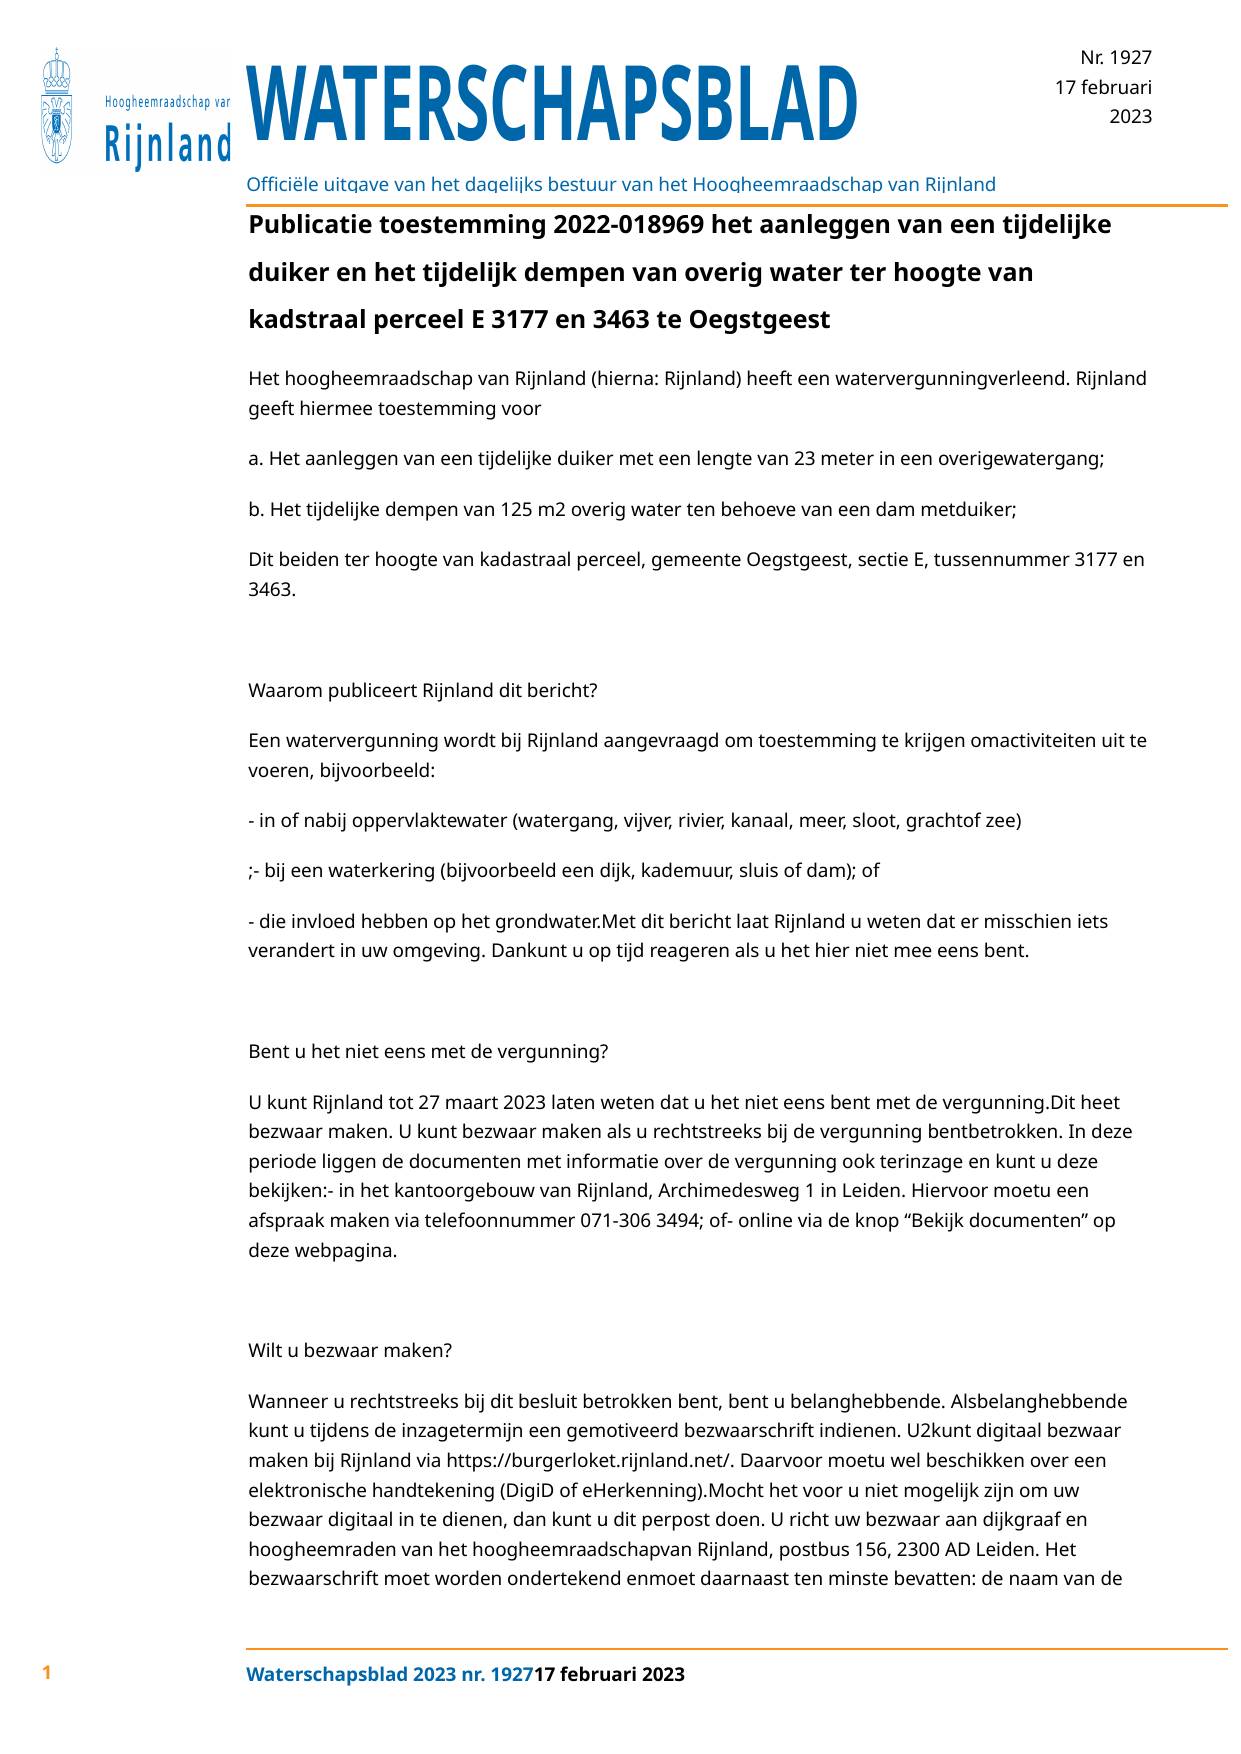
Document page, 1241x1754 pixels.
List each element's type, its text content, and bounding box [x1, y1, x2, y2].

picture [41, 47, 231, 172]
text a. Het aanleggen van een tijdelijke duiker met een lengte van 23 meter in een overigewatergang; [248, 446, 1152, 471]
text - die invloed hebben op het grondwater.Met dit bericht laat Rijnland u weten dat er misschien iets verandert in uw omgeving. Dankunt u op tijd reageren als u het hier niet mee eens bent. [248, 908, 1152, 963]
text U kunt Rijnland tot 27 maart 2023 laten weten dat u het niet eens bent met de vergunning.Dit heet bezwaar maken. U kunt bezwaar maken als u rechtstreeks bij de vergunning bentbetrokken. In deze periode liggen de documenten met informatie over de vergunning ook terinzage en kunt u deze bekijken:- in het kantoorgebouw van Rijnland, Archimedesweg 1 in Leiden. Hiervoor moetu een afspraak maken via telefoonnummer 071-306 3494; of- online via de knop “Bekijk documenten” op deze webpagina. [248, 1089, 1152, 1262]
text Publicatie toestemming 2022-018969 het aanleggen van een tijdelijke duiker en het tijdelijk dempen van overig water ter hoogte van kadstraal perceel E 3177 en 3463 te Oegstgeest [248, 207, 1152, 336]
text Het hoogheemraadschap van Rijnland (hierna: Rijnland) heeft een watervergunningverleend. Rijnland geeft hiermee toestemming voor [248, 366, 1152, 421]
text Bent u het niet eens met de vergunning? [248, 1038, 1152, 1064]
text Waarom publiceert Rijnland dit bericht? [248, 677, 1152, 702]
text Dit beiden ter hoogte van kadastraal perceel, gemeente Oegstgeest, sectie E, tussennummer 3177 en 3463. [248, 546, 1152, 602]
text ;- bij een waterkering (bijvoorbeeld een dijk, kademuur, sluis of dam); of [248, 858, 1152, 883]
text Een watervergunning wordt bij Rijnland aangevraagd om toestemming te krijgen omactiviteiten uit te voeren, bijvoorbeeld: [248, 727, 1152, 782]
text Wilt u bezwaar maken? [248, 1338, 1152, 1363]
text b. Het tijdelijke dempen van 125 m2 overig water ten behoeve van een dam metduiker; [248, 496, 1152, 522]
text - in of nabij oppervlaktewater (watergang, vijver, rivier, kanaal, meer, sloot, grachtof zee) [248, 807, 1152, 833]
text Wanneer u rechtstreeks bij dit besluit betrokken bent, bent u belanghebbende. Alsbelanghebbende kunt u tijdens de inzagetermijn een gemotiveerd bezwaarschrift indienen. U2kunt digitaal bezwaar maken bij Rijnland via https://burgerloket.rijnland.net/. Daarvoor moetu wel beschikken over een elektronische handtekening (DigiD of eHerkenning).Mocht het voor u niet mogelijk zijn om uw bezwaar digitaal in te dienen, dan kunt u dit perpost doen. U richt uw bezwaar aan dijkgraaf en hoogheemraden van het hoogheemraadschapvan Rijnland, postbus 156, 2300 AD Leiden. Het bezwaarschrift moet worden ondertekend enmoet daarnaast ten minste bevatten: de naam van de [248, 1388, 1152, 1591]
